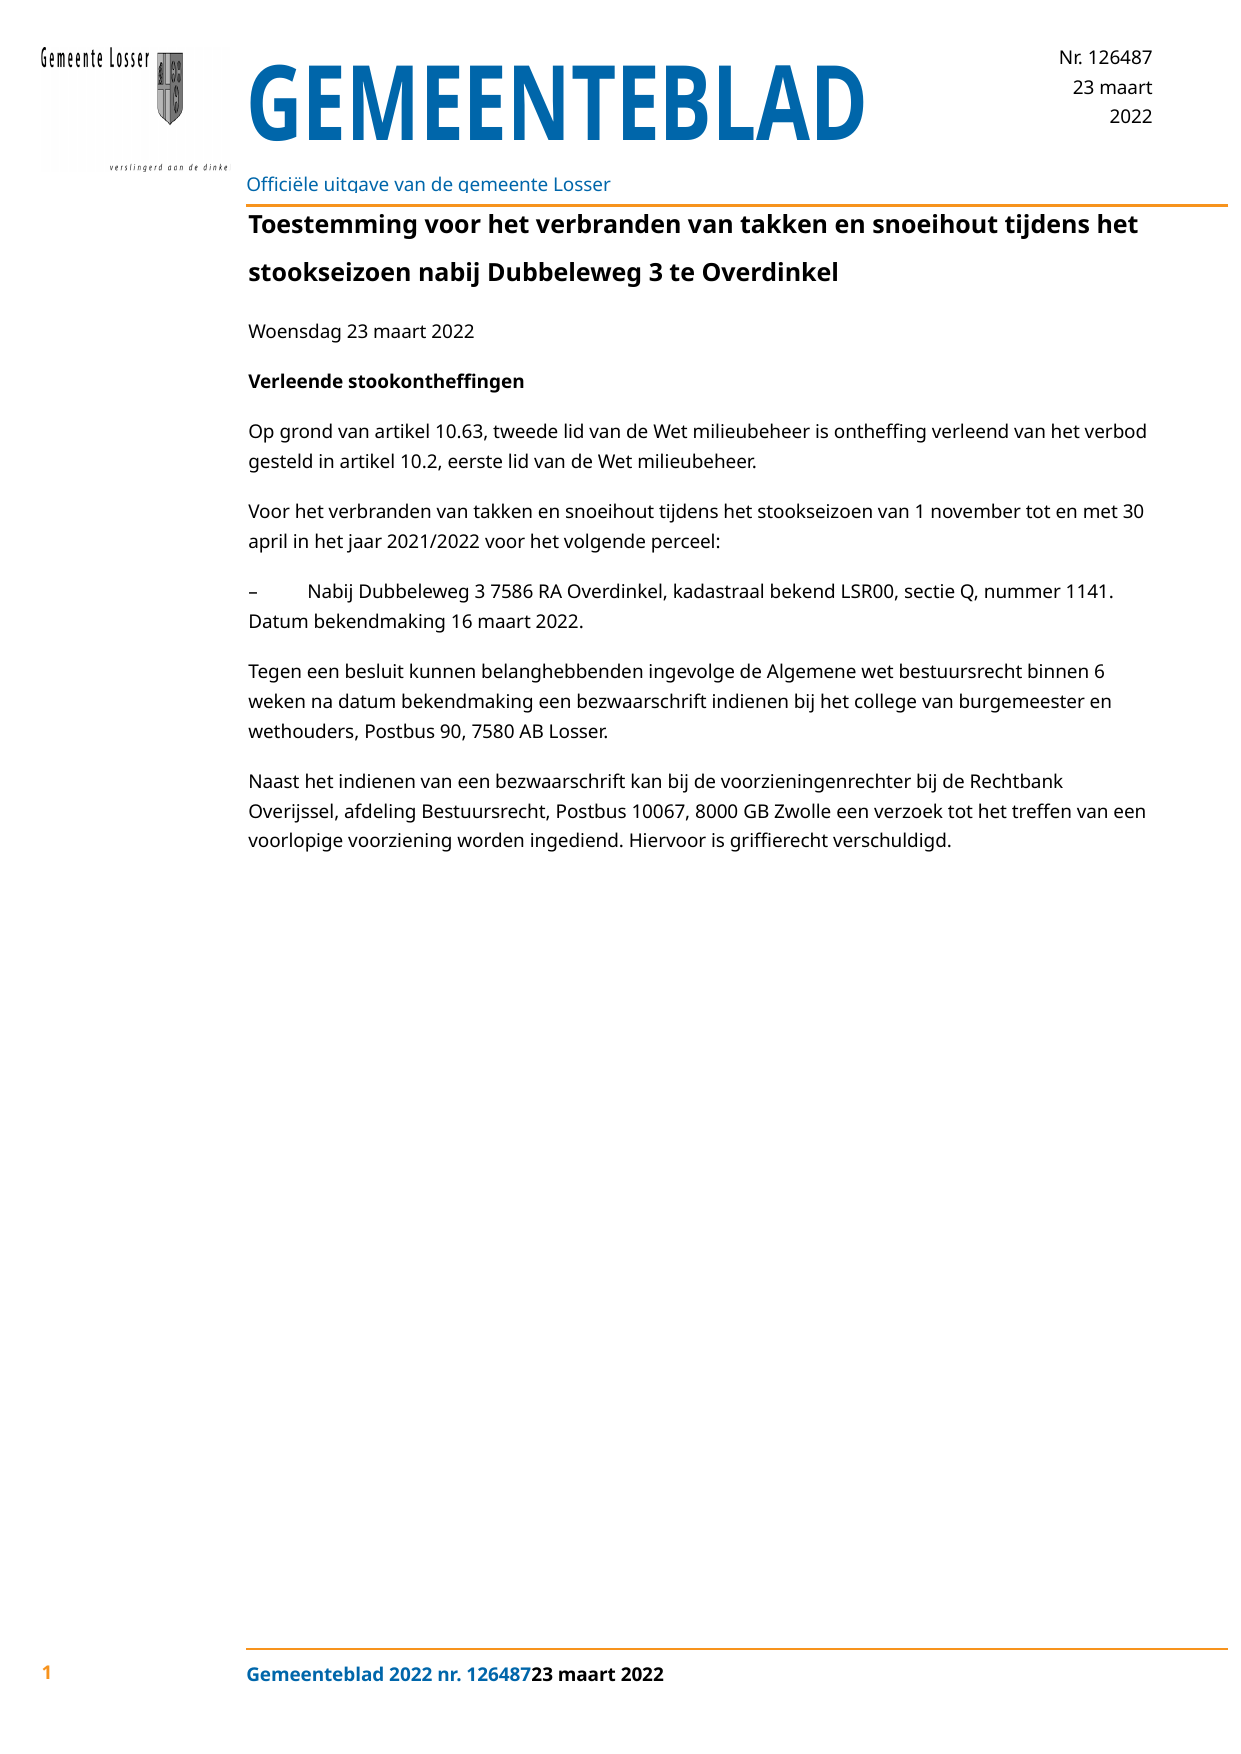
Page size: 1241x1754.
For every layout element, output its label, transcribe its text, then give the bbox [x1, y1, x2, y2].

text Tegen een besluit kunnen belanghebbenden ingevolge de Algemene wet bestuursrecht binnen 6 weken na datum bekendmaking een bezwaarschrift indienen bij het college van burgemeester en wethouders, Postbus 90, 7580 AB Losser. [248, 659, 1152, 744]
text Toestemming voor het verbranden van takken en snoeihout tijdens het stookseizoen nabij Dubbeleweg 3 te Overdinkel [248, 207, 1152, 288]
text Naast het indienen van een bezwaarschrift kan bij de voorzieningenrechter bij de Rechtbank Overijssel, afdeling Bestuursrecht, Postbus 10067, 8000 GB Zwolle een verzoek tot het treffen van een voorlopige voorziening worden ingediend. Hiervoor is griffierecht verschuldigd. [248, 768, 1152, 853]
list Nabij Dubbeleweg 3 7586 RA Overdinkel, kadastraal bekend LSR00, sectie Q, nummer 1141. [248, 579, 1152, 604]
text Datum bekendmaking 16 maart 2022. [248, 608, 1152, 634]
text Verleende stookontheffingen [248, 368, 1152, 394]
picture [41, 47, 231, 172]
text Woensdag 23 maart 2022 [248, 318, 1152, 344]
text Voor het verbranden van takken en snoeihout tijdens het stookseizoen van 1 november tot en met 30 april in het jaar 2021/2022 voor het volgende perceel: [248, 499, 1152, 554]
text Op grond van artikel 10.63, tweede lid van de Wet milieubeheer is ontheffing verleend van het verbod gesteld in artikel 10.2, eerste lid van de Wet milieubeheer. [248, 419, 1152, 474]
